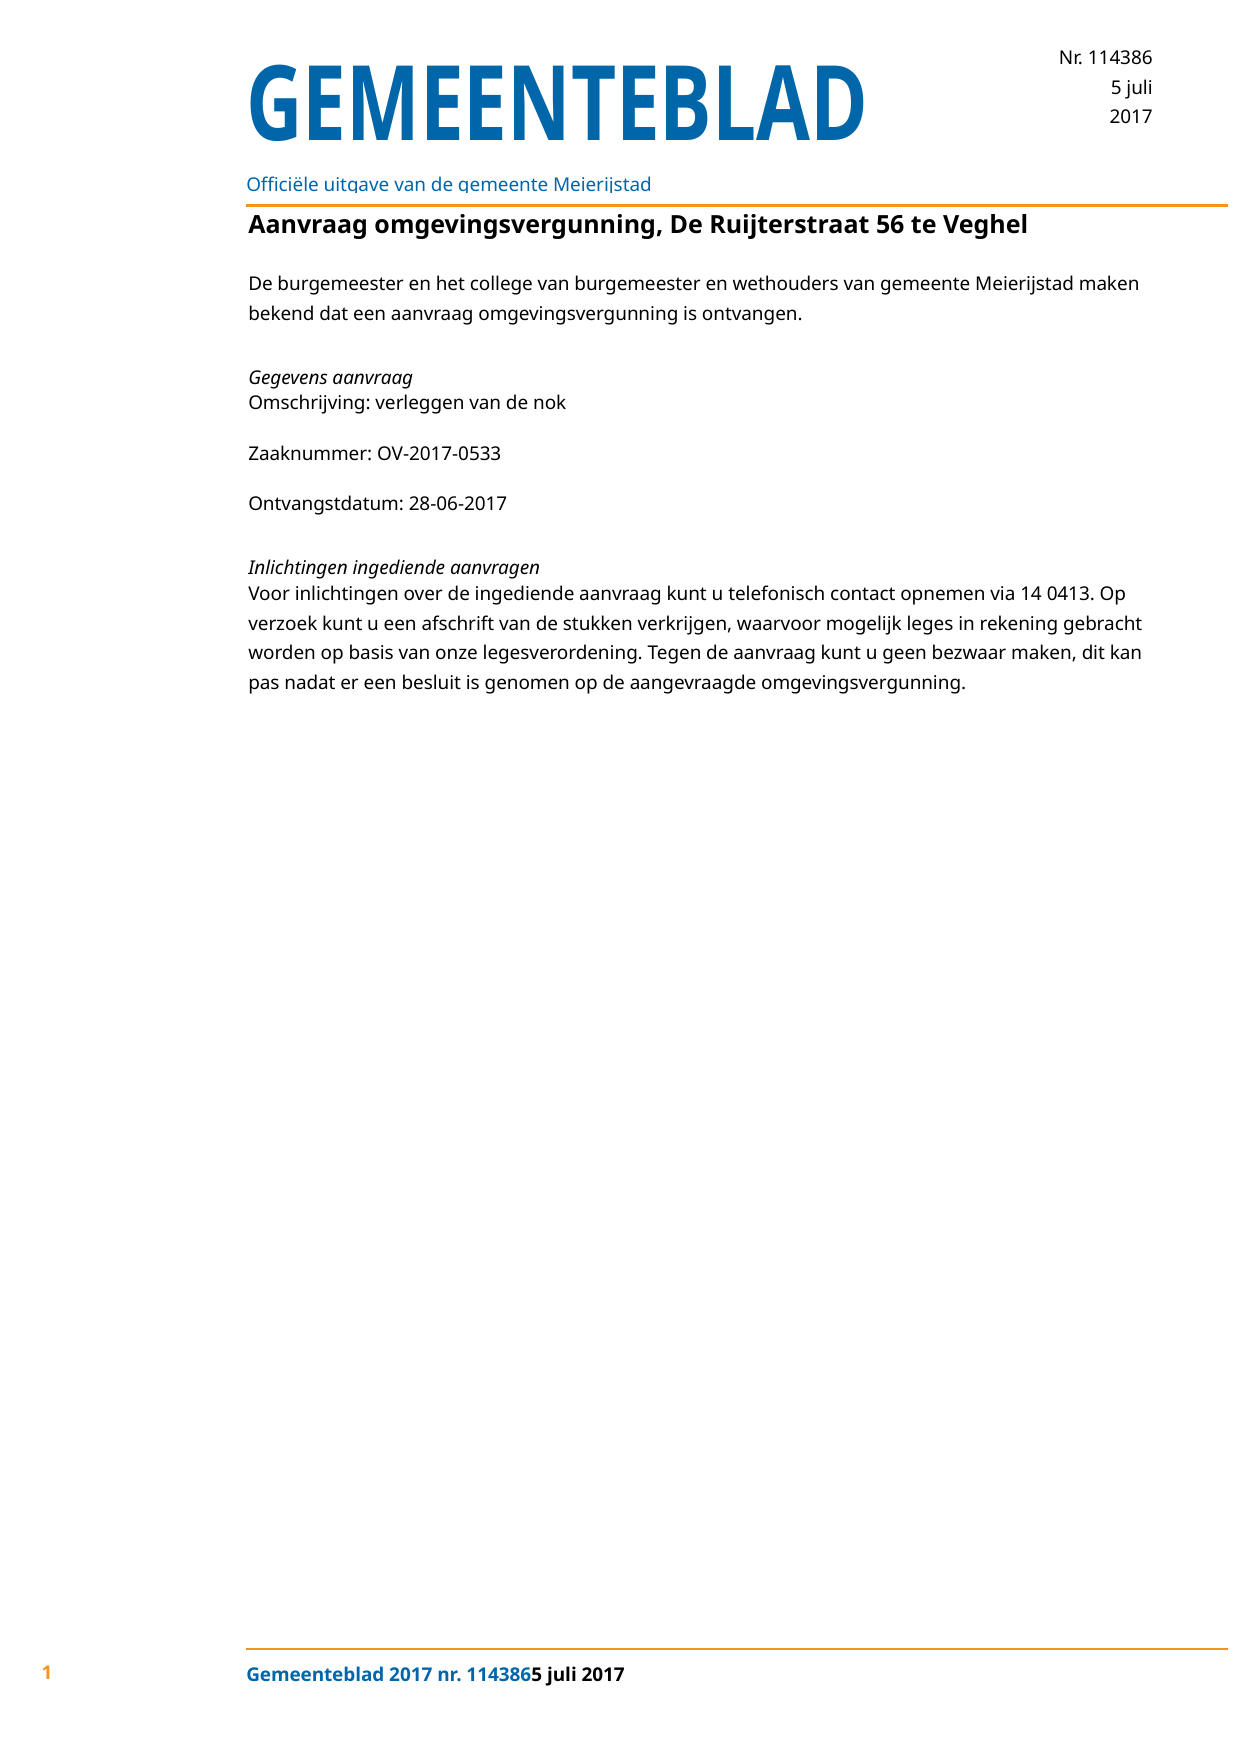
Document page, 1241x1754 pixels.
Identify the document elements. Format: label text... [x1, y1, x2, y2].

text De burgemeester en het college van burgemeester en wethouders van gemeente Meierijstad maken bekend dat een aanvraag omgevingsvergunning is ontvangen. [248, 270, 1152, 326]
text Aanvraag omgevingsvergunning, De Ruijterstraat 56 te Veghel [248, 207, 1152, 241]
text Inlichtingen ingediende aanvragen [248, 554, 1152, 580]
text Voor inlichtingen over de ingediende aanvraag kunt u telefonisch contact opnemen via 14 0413. Op verzoek kunt u een afschrift van de stukken verkrijgen, waarvoor mogelijk leges in rekening gebracht worden op basis van onze legesverordening. Tegen de aanvraag kunt u geen bezwaar maken, dit kan pas nadat er een besluit is genomen op de aangevraagde omgevingsvergunning. [248, 580, 1152, 694]
text Ontvangstdatum: 28-06-2017 [248, 490, 1152, 516]
text Gegevens aanvraag [248, 364, 1152, 389]
text Omschrijving: verleggen van de nok [248, 389, 1152, 415]
text Zaaknummer: OV-2017-0533 [248, 440, 1152, 466]
picture [41, 47, 231, 172]
